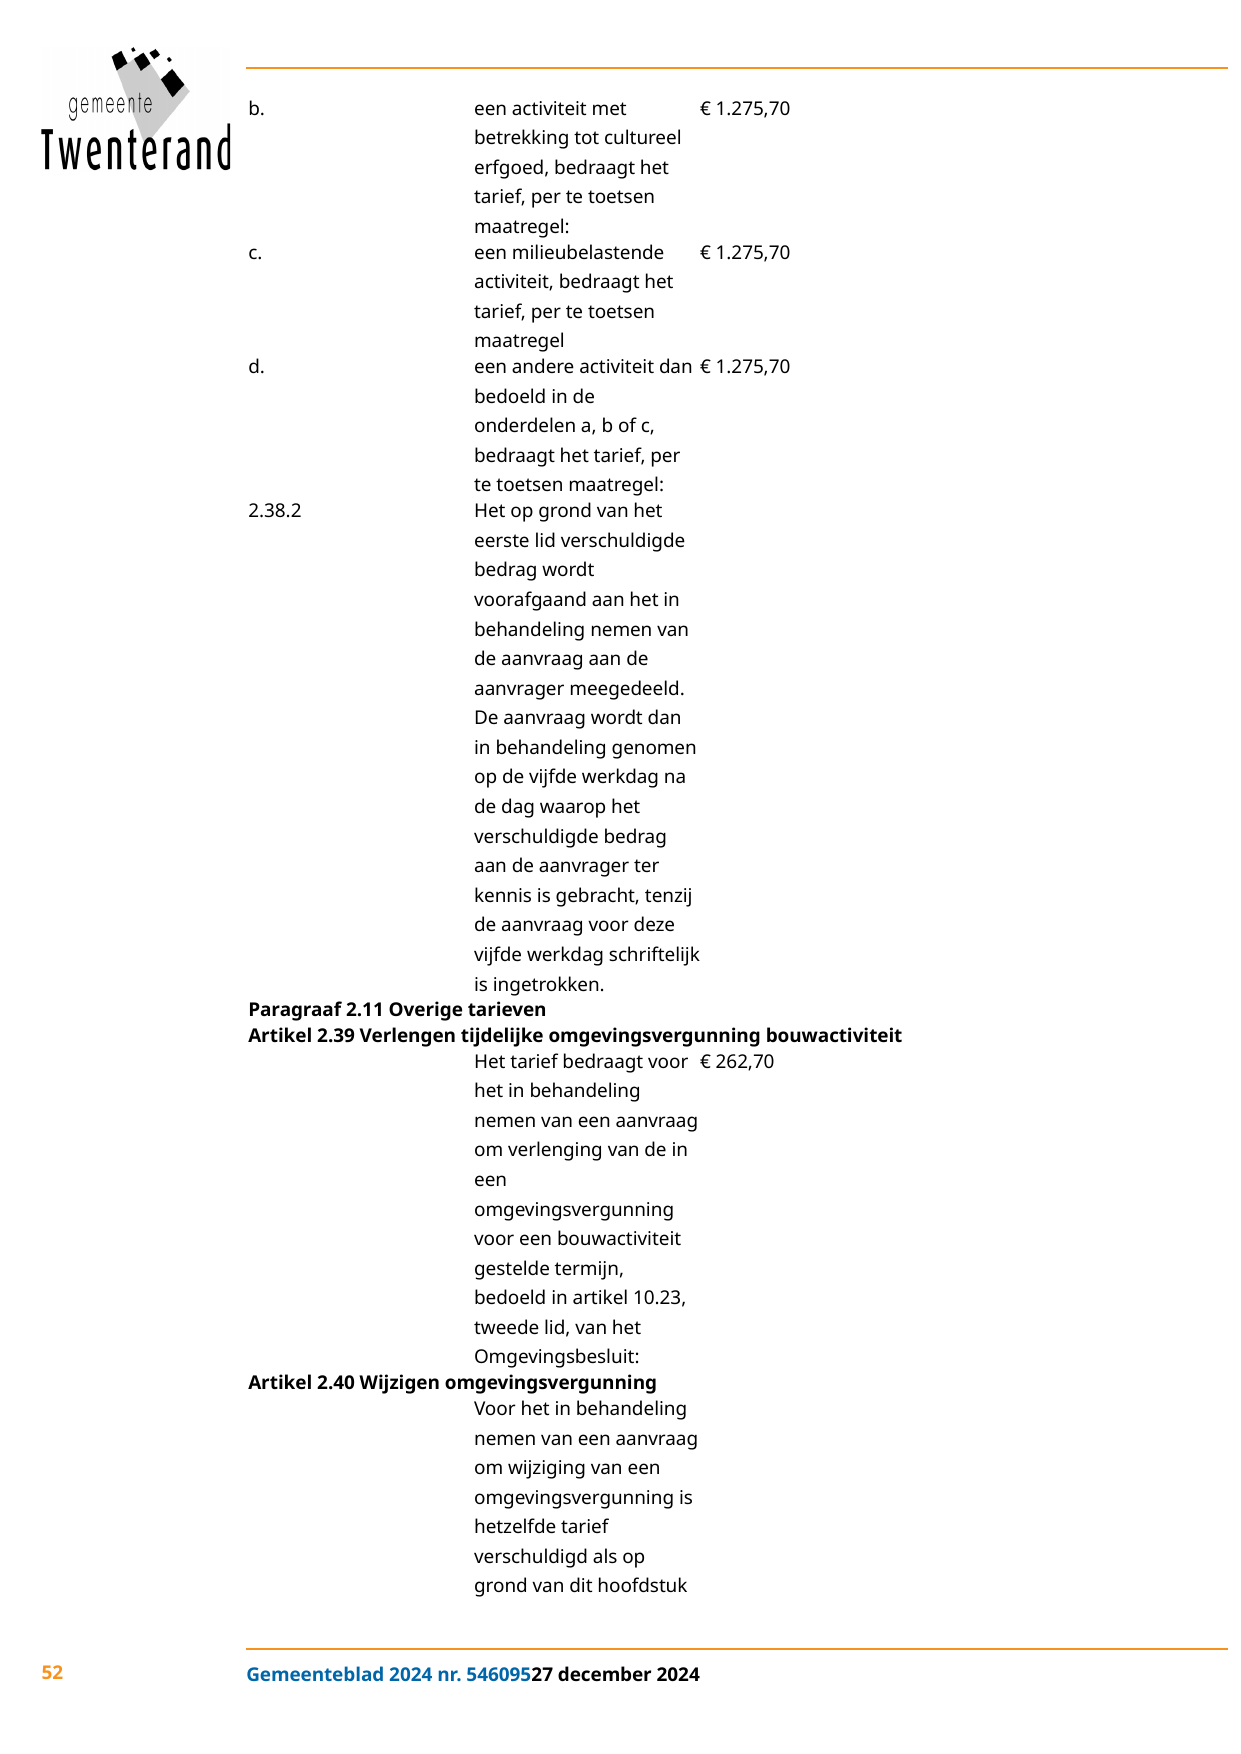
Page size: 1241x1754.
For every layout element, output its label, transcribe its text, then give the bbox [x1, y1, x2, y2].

table_cell 2.38.2 [248, 498, 474, 996]
table_cell een activiteit met betrekking tot cultureel erfgoed, bedraagt het tarief, per te toetsen maatregel: [474, 95, 700, 239]
table_cell b. [248, 95, 474, 239]
table_cell [926, 239, 1152, 353]
table_cell € 1.275,70 [700, 239, 926, 353]
table_cell € 1.275,70 [700, 95, 926, 239]
table_cell d. [248, 353, 474, 497]
table_cell [248, 1395, 474, 1598]
table_cell een andere activiteit dan bedoeld in de onderdelen a, b of c, bedraagt het tarief, per te toetsen maatregel: [474, 353, 700, 497]
table_cell [926, 498, 1152, 996]
table_cell [926, 95, 1152, 239]
table_cell Artikel 2.40 Wijzigen omgevingsvergunning [248, 1370, 926, 1395]
table_cell Het op grond van het eerste lid verschuldigde bedrag wordt voorafgaand aan het in behandeling nemen van de aanvraag aan de aanvrager meegedeeld. De aanvraag wordt dan in behandeling genomen op de vijfde werkdag na de dag waarop het verschuldigde bedrag aan de aanvrager ter kennis is gebracht, tenzij de aanvraag voor deze vijfde werkdag schriftelijk is ingetrokken. [474, 498, 700, 996]
picture [41, 47, 231, 172]
table_cell [700, 498, 926, 996]
table_cell [700, 1395, 926, 1598]
table_cell [926, 1395, 1152, 1598]
table_cell € 1.275,70 [700, 353, 926, 497]
table_cell een milieubelastende activiteit, bedraagt het tarief, per te toetsen maatregel [474, 239, 700, 353]
table_cell [926, 1370, 1152, 1395]
table_cell [926, 353, 1152, 497]
table_cell c. [248, 239, 474, 353]
table_cell [926, 1022, 1152, 1048]
table_cell Paragraaf 2.11 Overige tarieven [248, 996, 1152, 1022]
table_cell Het tarief bedraagt voor het in behandeling nemen van een aanvraag om verlenging van de in een omgevingsvergunning voor een bouwactiviteit gestelde termijn, bedoeld in artikel 10.23, tweede lid, van het Omgevingsbesluit: [474, 1048, 700, 1369]
table_cell Artikel 2.39 Verlengen tijdelijke omgevingsvergunning bouwactiviteit [248, 1022, 926, 1048]
table_cell [248, 1048, 474, 1369]
table_cell € 262,70 [700, 1048, 926, 1369]
table_cell [926, 1048, 1152, 1369]
table_cell Voor het in behandeling nemen van een aanvraag om wijziging van een omgevingsvergunning is hetzelfde tarief verschuldigd als op grond van dit hoofdstuk [474, 1395, 700, 1598]
